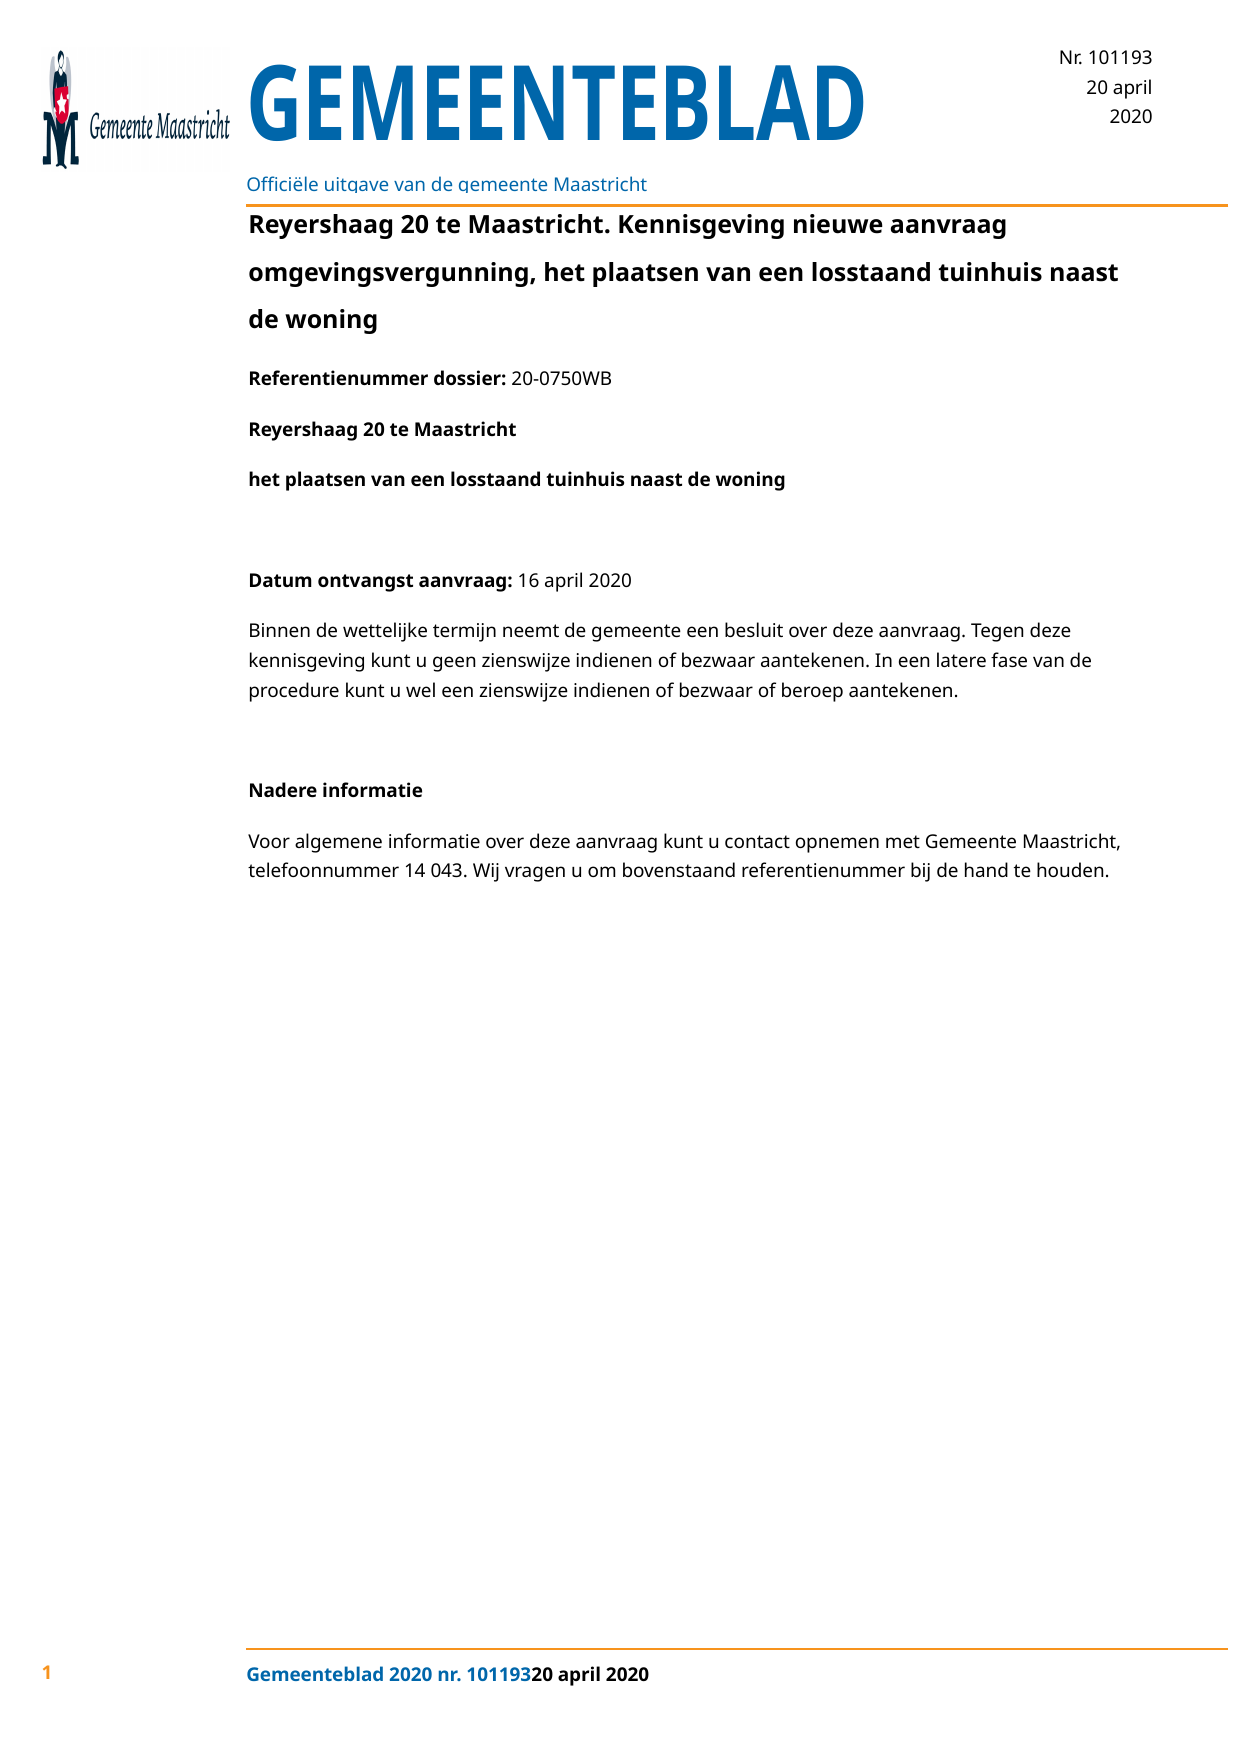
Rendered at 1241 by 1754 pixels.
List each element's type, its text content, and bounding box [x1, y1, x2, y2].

text Reyershaag 20 te Maastricht. Kennisgeving nieuwe aanvraag omgevingsvergunning, het plaatsen van een losstaand tuinhuis naast de woning [248, 207, 1152, 336]
text het plaatsen van een losstaand tuinhuis naast de woning [248, 466, 1152, 492]
text Reyershaag 20 te Maastricht [248, 416, 1152, 442]
text Datum ontvangst aanvraag: 16 april 2020 [248, 567, 1152, 593]
text Nadere informatie [248, 778, 1152, 803]
picture [41, 47, 231, 172]
text Referentienummer dossier: 20-0750WB [248, 366, 1152, 391]
text Binnen de wettelijke termijn neemt de gemeente een besluit over deze aanvraag. Tegen deze kennisgeving kunt u geen zienswijze indienen of bezwaar aantekenen. In een latere fase van de procedure kunt u wel een zienswijze indienen of bezwaar of beroep aantekenen. [248, 618, 1152, 702]
text Voor algemene informatie over deze aanvraag kunt u contact opnemen met Gemeente Maastricht, telefoonnummer 14 043. Wij vragen u om bovenstaand referentienummer bij de hand te houden. [248, 828, 1152, 883]
